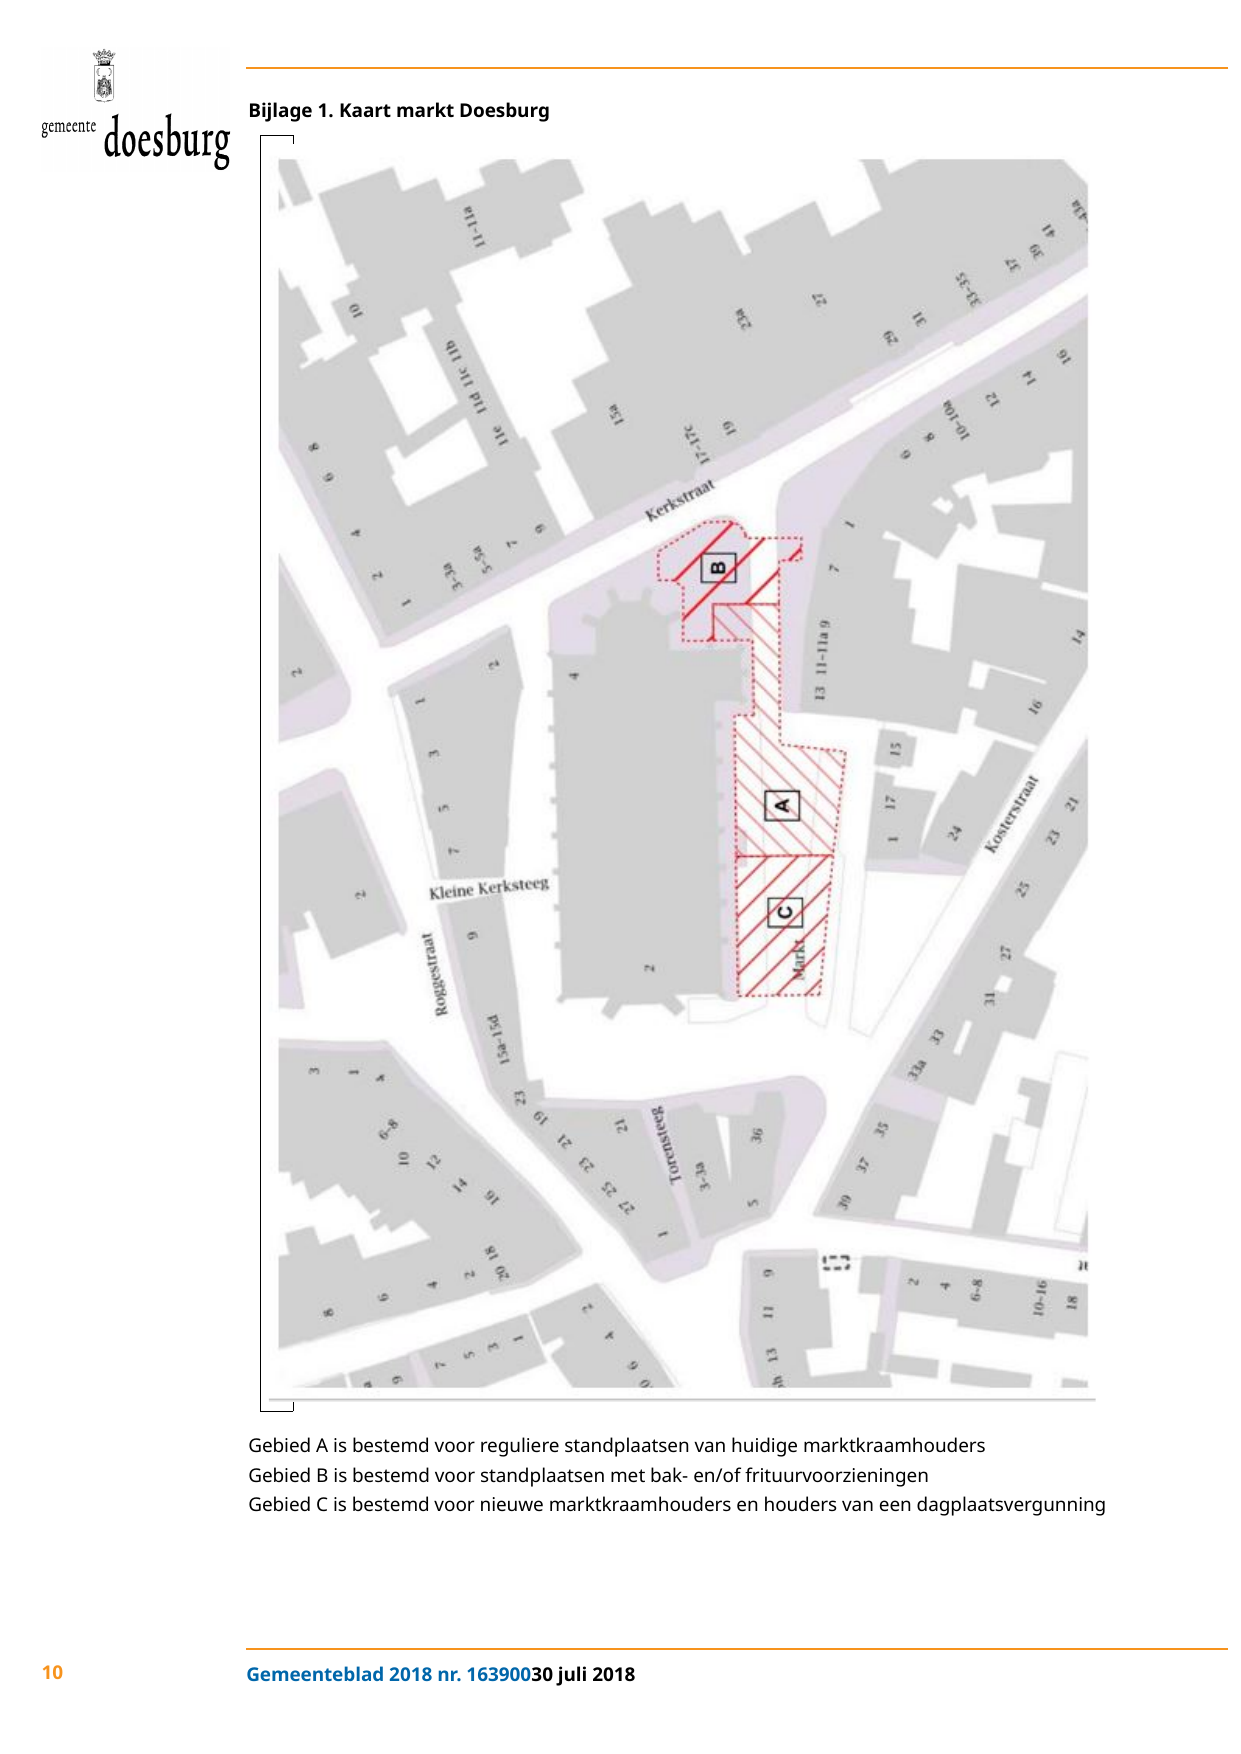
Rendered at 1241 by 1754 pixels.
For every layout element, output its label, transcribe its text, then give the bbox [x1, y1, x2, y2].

text Bijlage 1. Kaart markt Doesburg [248, 95, 1152, 123]
picture [268, 144, 1096, 1402]
text Gebied B is bestemd voor standplaatsen met bak- en/of frituurvoorzieningen [248, 1462, 1152, 1488]
text Gebied A is bestemd voor reguliere standplaatsen van huidige marktkraamhouders [248, 1432, 1152, 1458]
picture [41, 47, 231, 172]
text Gebied C is bestemd voor nieuwe marktkraamhouders en houders van een dagplaatsvergunning [248, 1492, 1152, 1517]
